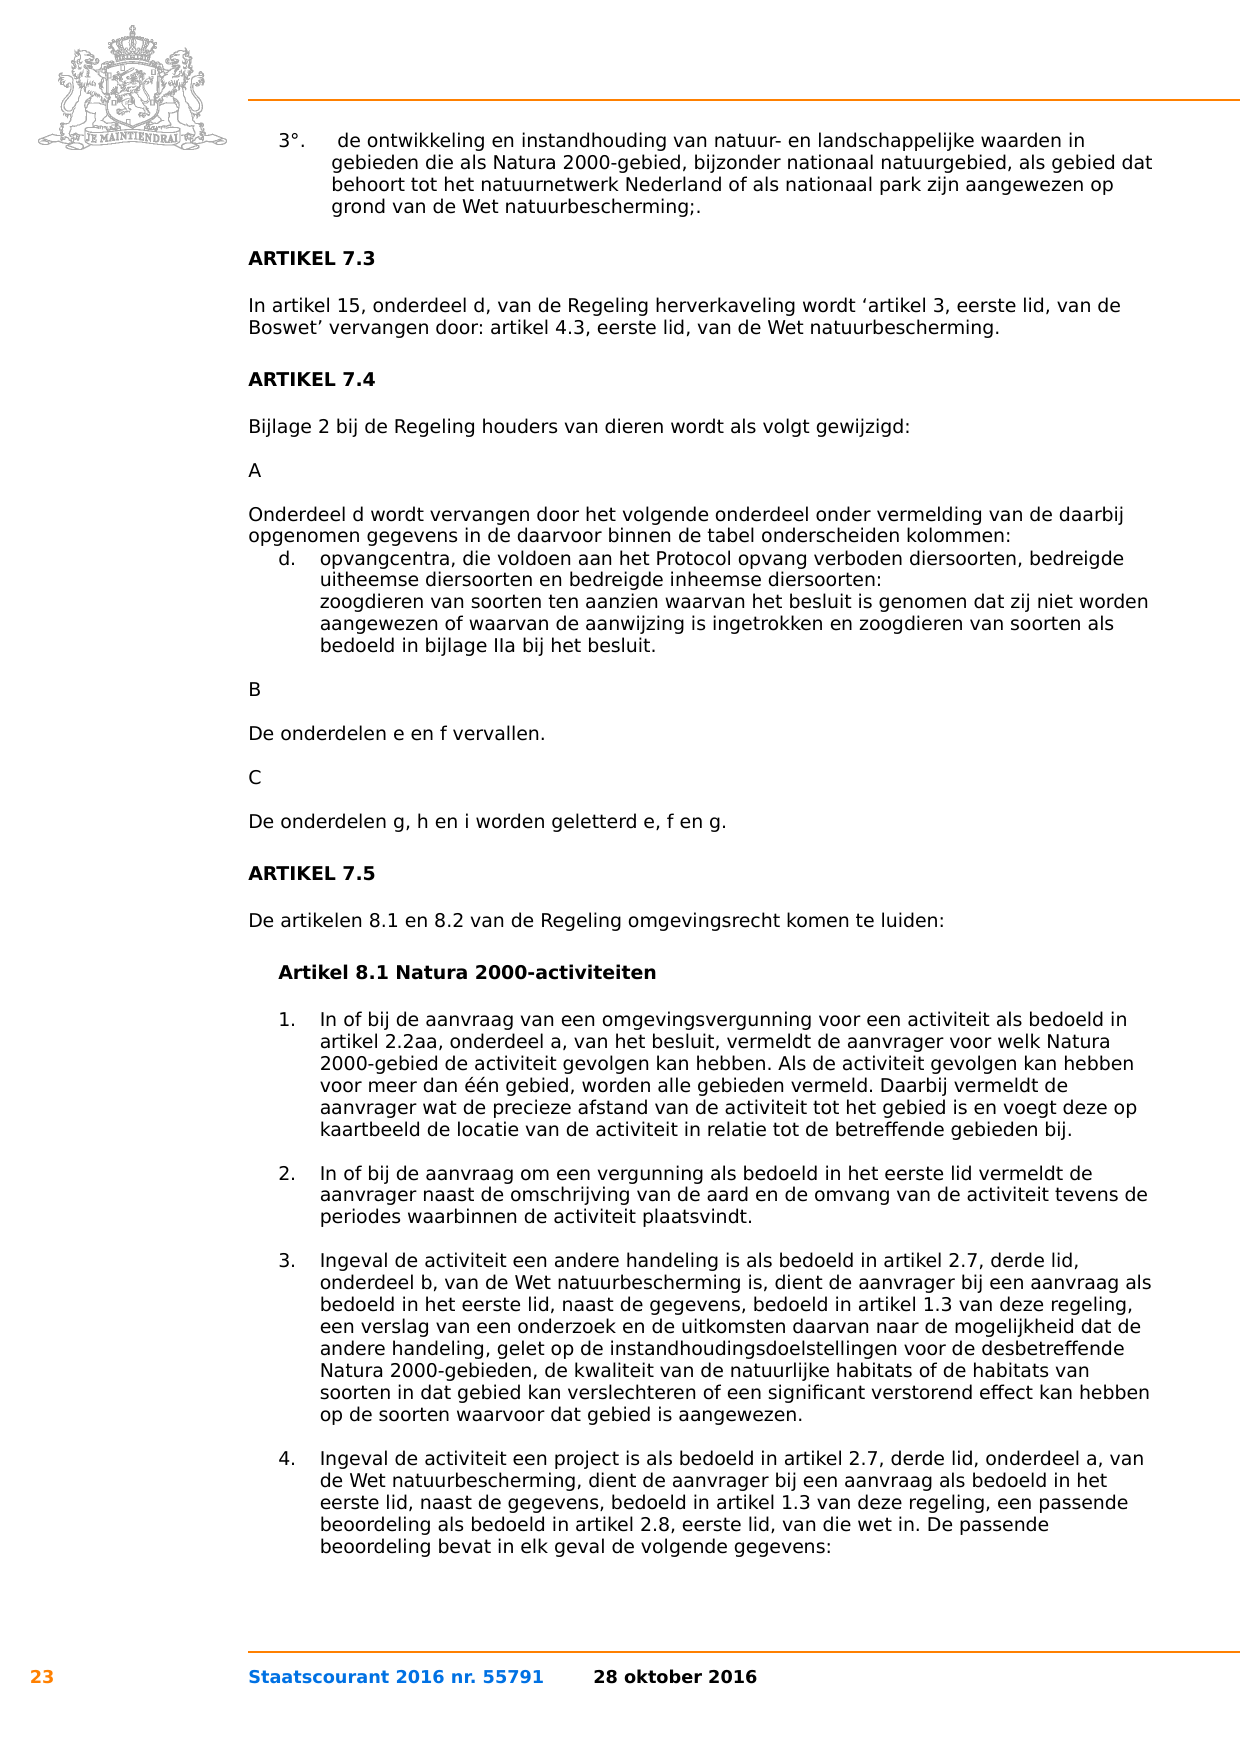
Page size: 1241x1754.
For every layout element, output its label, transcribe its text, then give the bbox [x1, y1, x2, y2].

picture [38, 25, 227, 150]
text 2. In of bij de aanvraag om een vergunning als bedoeld in het eerste lid vermeldt de aanvrager naast de omschrijving van de aard en de omvang van de activiteit tevens de periodes waarbinnen de activiteit plaatsvindt. [278, 1162, 1163, 1228]
subtitle Artikel 8.1 Natura 2000-activiteiten [278, 962, 1163, 984]
text Onderdeel d wordt vervangen door het volgende onderdeel onder vermelding van de daarbij opgenomen gegevens in de daarvoor binnen de tabel onderscheiden kolommen: [248, 503, 1163, 547]
subtitle ARTIKEL 7.5 [248, 863, 1163, 885]
text De onderdelen g, h en i worden geletterd e, f en g. [248, 811, 1163, 833]
text 1. In of bij de aanvraag van een omgevingsvergunning voor een activiteit als bedoeld in artikel 2.2aa, onderdeel a, van het besluit, vermeldt de aanvrager voor welk Natura 2000-gebied de activiteit gevolgen kan hebben. Als de activiteit gevolgen kan hebben voor meer dan één gebied, worden alle gebieden vermeld. Daarbij vermeldt de aanvrager wat de precieze afstand van de activiteit tot het gebied is en voegt deze op kaartbeeld de locatie van de activiteit in relatie tot de betreffende gebieden bij. [278, 1009, 1163, 1141]
text A [248, 459, 1163, 482]
text 4. Ingeval de activiteit een project is als bedoeld in artikel 2.7, derde lid, onderdeel a, van de Wet natuurbescherming, dient de aanvrager bij een aanvraag als bedoeld in het eerste lid, naast de gegevens, bedoeld in artikel 1.3 van deze regeling, een passende beoordeling als bedoeld in artikel 2.8, eerste lid, van die wet in. De passende beoordeling bevat in elk geval de volgende gegevens: [278, 1448, 1163, 1558]
text De onderdelen e en f vervallen. [248, 723, 1163, 745]
text De artikelen 8.1 en 8.2 van de Regeling omgevingsrecht komen te luiden: [248, 910, 1163, 932]
text 3. Ingeval de activiteit een andere handeling is als bedoeld in artikel 2.7, derde lid, onderdeel b, van de Wet natuurbescherming is, dient de aanvrager bij een aanvraag als bedoeld in het eerste lid, naast de gegevens, bedoeld in artikel 1.3 van deze regeling, een verslag van een onderzoek en de uitkomsten daarvan naar de mogelijkheid dat de andere handeling, gelet op de instandhoudingsdoelstellingen voor de desbetreffende Natura 2000-gebieden, de kwaliteit van de natuurlijke habitats of de habitats van soorten in dat gebied kan verslechteren of een significant verstorend effect kan hebben op de soorten waarvoor dat gebied is aangewezen. [278, 1250, 1163, 1426]
text In artikel 15, onderdeel d, van de Regeling herverkaveling wordt ‘artikel 3, eerste lid, van de Boswet’ vervangen door: artikel 4.3, eerste lid, van de Wet natuurbescherming. [248, 295, 1163, 339]
text d. opvangcentra, die voldoen aan het Protocol opvang verboden diersoorten, bedreigde uitheemse diersoorten en bedreigde inheemse diersoorten: [278, 547, 1163, 591]
text B [248, 679, 1163, 701]
subtitle ARTIKEL 7.3 [248, 248, 1163, 270]
text Bijlage 2 bij de Regeling houders van dieren wordt als volgt gewijzigd: [248, 416, 1163, 438]
text zoogdieren van soorten ten aanzien waarvan het besluit is genomen dat zij niet worden aangewezen of waarvan de aanwijzing is ingetrokken en zoogdieren van soorten als bedoeld in bijlage IIa bij het besluit. [319, 591, 1163, 657]
text 3°. de ontwikkeling en instandhouding van natuur- en landschappelijke waarden in gebieden die als Natura 2000-gebied, bijzonder nationaal natuurgebied, als gebied dat behoort tot het natuurnetwerk Nederland of als nationaal park zijn aangewezen op grond van de Wet natuurbescherming;. [278, 130, 1163, 218]
text C [248, 767, 1163, 789]
subtitle ARTIKEL 7.4 [248, 369, 1163, 391]
